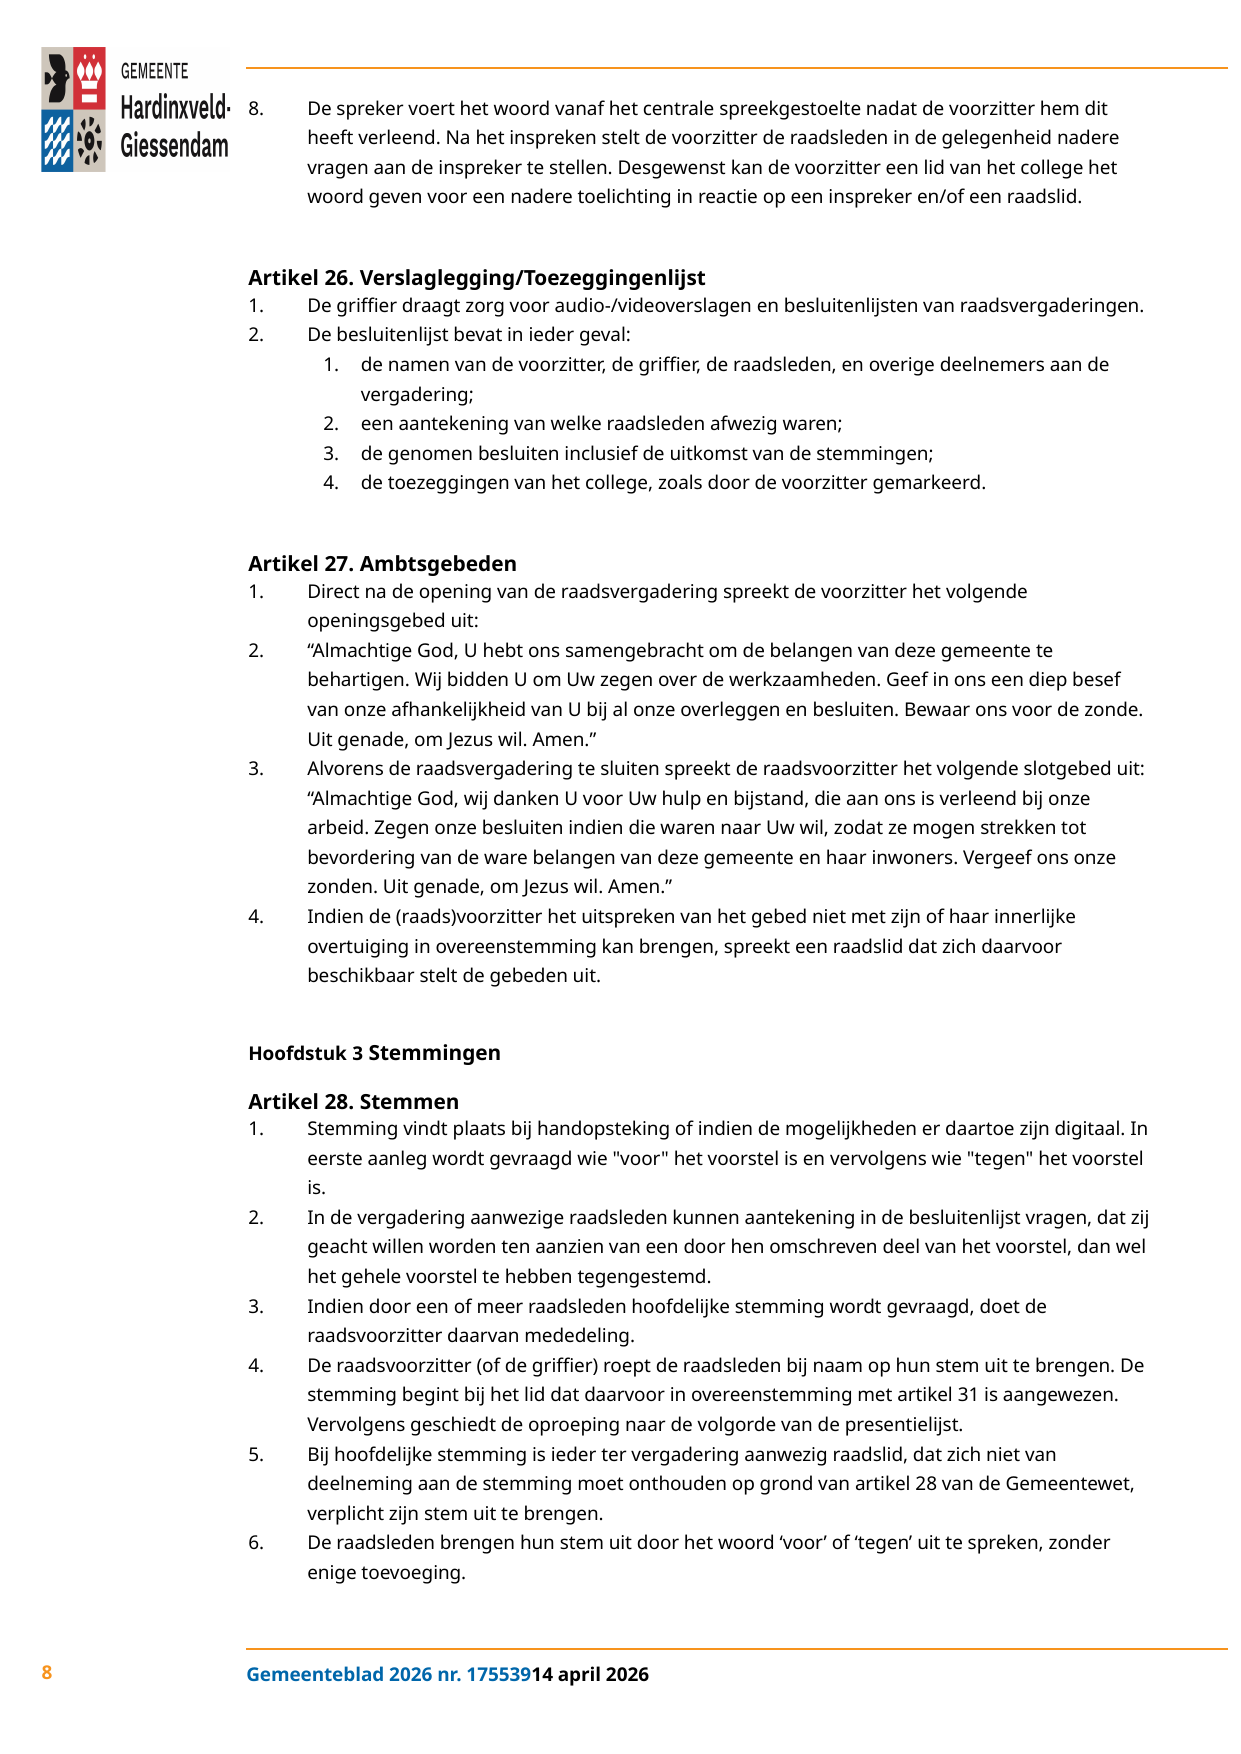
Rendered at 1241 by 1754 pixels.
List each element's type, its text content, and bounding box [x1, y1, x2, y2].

list “Almachtige God, U hebt ons samengebracht om de belangen van deze gemeente te behartigen. Wij bidden U om Uw zegen over de werkzaamheden. Geef in ons een diep besef van onze afhankelijkheid van U bij al onze overleggen en besluiten. Bewaar ons voor de zonde. Uit genade, om Jezus wil. Amen.” [248, 637, 1152, 752]
list de namen van de voorzitter, de griffier, de raadsleden, en overige deelnemers aan de vergadering; [323, 351, 1152, 406]
list De spreker voert het woord vanaf het centrale spreekgestoelte nadat de voorzitter hem dit heeft verleend. Na het inspreken stelt de voorzitter de raadsleden in de gelegenheid nadere vragen aan de inspreker te stellen. Desgewenst kan de voorzitter een lid van het college het woord geven voor een nadere toelichting in reactie op een inspreker en/of een raadslid. [248, 95, 1152, 209]
list De griffier draagt zorg voor audio-/videoverslagen en besluitenlijsten van raadsvergaderingen. [248, 292, 1152, 318]
picture [41, 47, 231, 172]
list De besluitenlijst bevat in ieder geval: [248, 322, 1152, 347]
list In de vergadering aanwezige raadsleden kunnen aantekening in de besluitenlijst vragen, dat zij geacht willen worden ten aanzien van een door hen omschreven deel van het voorstel, dan wel het gehele voorstel te hebben tegengestemd. [248, 1204, 1152, 1289]
list “Almachtige God, wij danken U voor Uw hulp en bijstand, die aan ons is verleend bij onze arbeid. Zegen onze besluiten indien die waren naar Uw wil, zodat ze mogen strekken tot bevordering van de ware belangen van deze gemeente en haar inwoners. Vergeef ons onze zonden. Uit genade, om Jezus wil. Amen.” [248, 785, 1152, 899]
list Direct na de opening van de raadsvergadering spreekt de voorzitter het volgende openingsgebed uit: [248, 578, 1152, 633]
text Hoofdstuk 3 Stemmingen [248, 1038, 1152, 1066]
list Bij hoofdelijke stemming is ieder ter vergadering aanwezig raadslid, dat zich niet van deelneming aan de stemming moet onthouden op grond van artikel 28 van de Gemeentewet, verplicht zijn stem uit te brengen. [248, 1441, 1152, 1526]
text Artikel 26. Verslaglegging/Toezeggingenlijst [248, 263, 1152, 292]
list de toezeggingen van het college, zoals door de voorzitter gemarkeerd. [323, 469, 1152, 495]
list een aantekening van welke raadsleden afwezig waren; [323, 410, 1152, 436]
list Indien door een of meer raadsleden hoofdelijke stemming wordt gevraagd, doet de raadsvoorzitter daarvan mededeling. [248, 1293, 1152, 1348]
list De raadsleden brengen hun stem uit door het woord ‘voor’ of ‘tegen’ uit te spreken, zonder enige toevoeging. [248, 1529, 1152, 1585]
list Indien de (raads)voorzitter het uitspreken van het gebed niet met zijn of haar innerlijke overtuiging in overeenstemming kan brengen, spreekt een raadslid dat zich daarvoor beschikbaar stelt de gebeden uit. [248, 903, 1152, 988]
list Stemming vindt plaats bij handopsteking of indien de mogelijkheden er daartoe zijn digitaal. In eerste aanleg wordt gevraagd wie "voor" het voorstel is en vervolgens wie "tegen" het voorstel is. [248, 1115, 1152, 1200]
list de genomen besluiten inclusief de uitkomst van de stemmingen; [323, 440, 1152, 466]
text Artikel 28. Stemmen [248, 1087, 1152, 1115]
list De raadsvoorzitter (of de griffier) roept de raadsleden bij naam op hun stem uit te brengen. De stemming begint bij het lid dat daarvoor in overeenstemming met artikel 31 is aangewezen. Vervolgens geschiedt de oproeping naar de volgorde van de presentielijst. [248, 1352, 1152, 1437]
text Artikel 27. Ambtsgebeden [248, 549, 1152, 578]
list Alvorens de raadsvergadering te sluiten spreekt de raadsvoorzitter het volgende slotgebed uit: [248, 755, 1152, 781]
